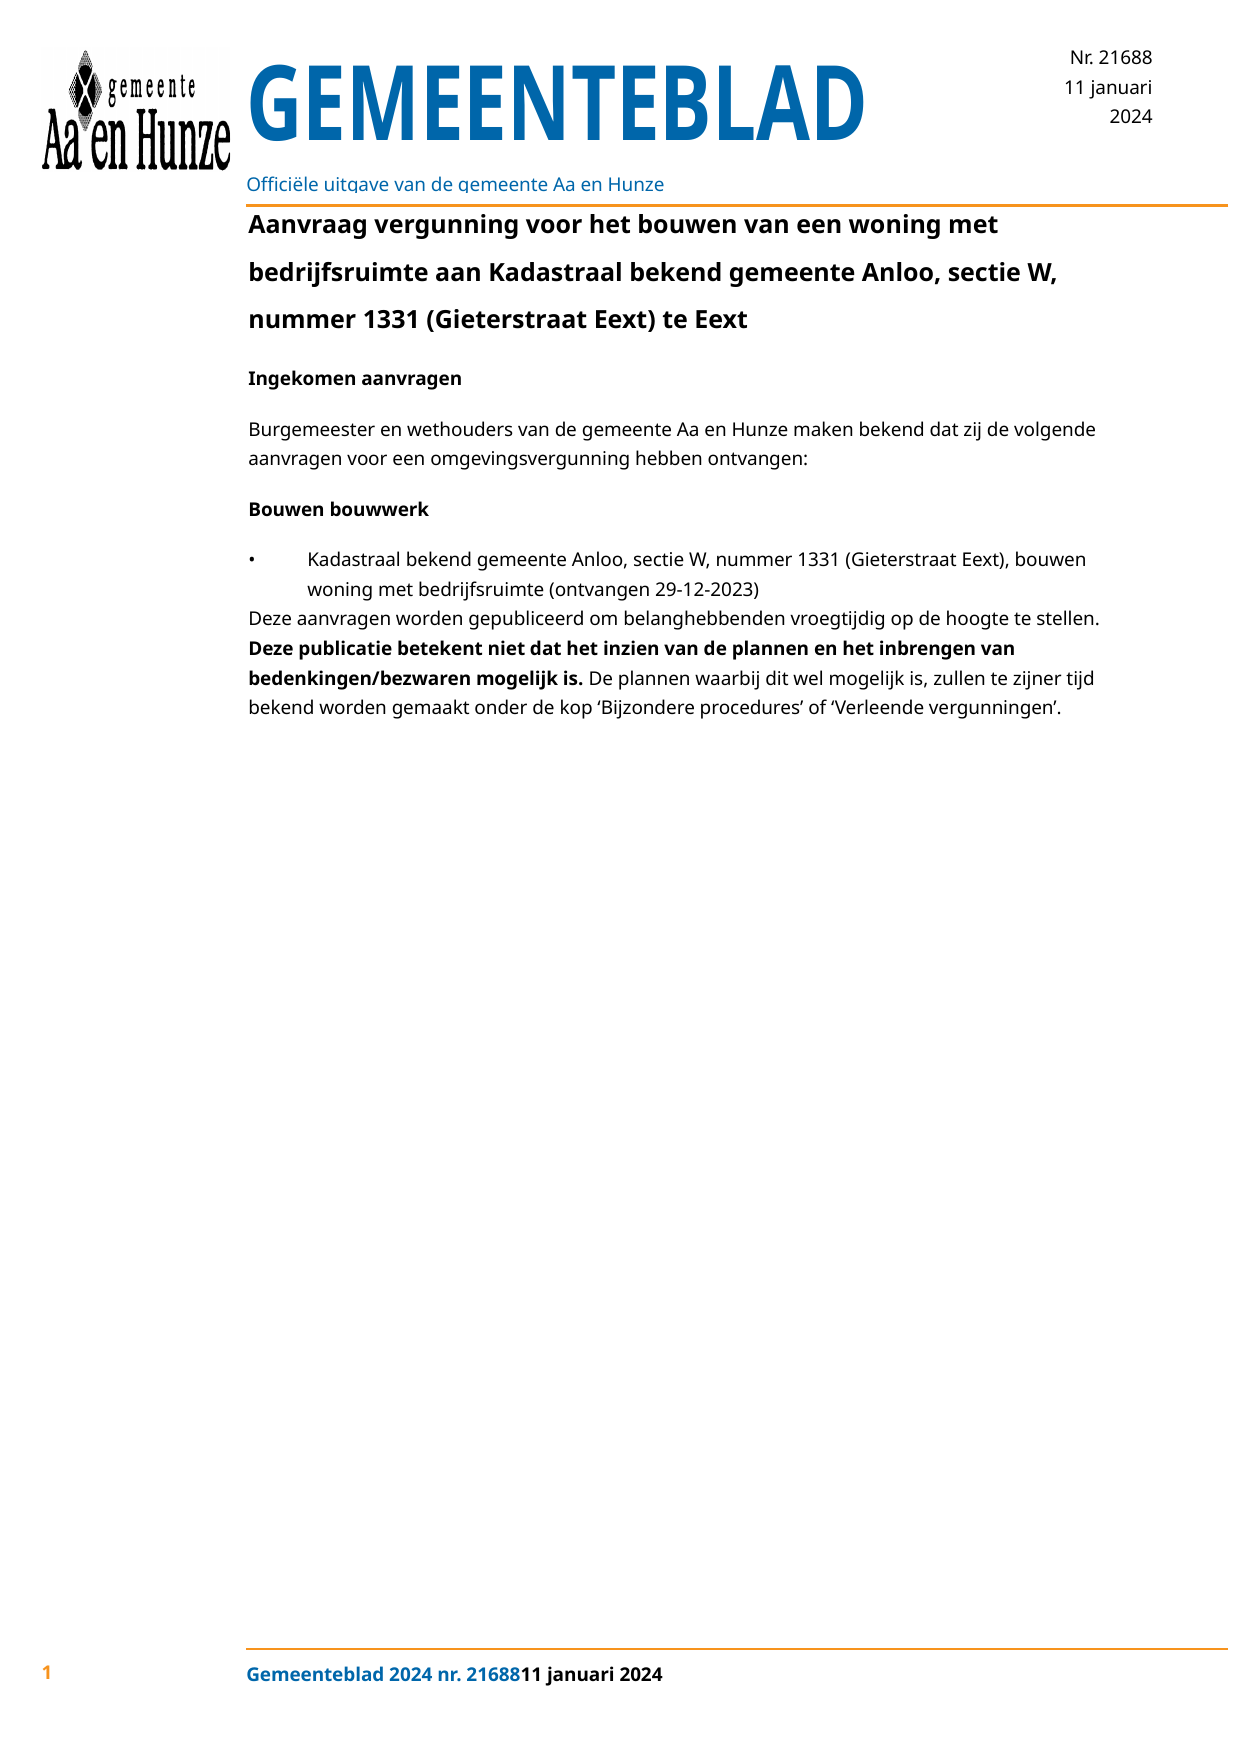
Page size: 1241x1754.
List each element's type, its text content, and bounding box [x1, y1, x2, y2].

list Kadastraal bekend gemeente Anloo, sectie W, nummer 1331 (Gieterstraat Eext), bouwen woning met bedrijfsruimte (ontvangen 29-12-2023) [248, 546, 1152, 602]
text Bouwen bouwwerk [248, 496, 1152, 522]
text Aanvraag vergunning voor het bouwen van een woning met bedrijfsruimte aan Kadastraal bekend gemeente Anloo, sectie W, nummer 1331 (Gieterstraat Eext) te Eext [248, 207, 1152, 336]
text Deze aanvragen worden gepubliceerd om belanghebbenden vroegtijdig op de hoogte te stellen. Deze publicatie betekent niet dat het inzien van de plannen en het inbrengen van bedenkingen/bezwaren mogelijk is. De plannen waarbij dit wel mogelijk is, zullen te zijner tijd bekend worden gemaakt onder de kop ‘Bijzondere procedures’ of ‘Verleende vergunningen’. [248, 606, 1152, 720]
picture [41, 47, 231, 172]
text Ingekomen aanvragen [248, 366, 1152, 391]
text Burgemeester en wethouders van de gemeente Aa en Hunze maken bekend dat zij de volgende aanvragen voor een omgevingsvergunning hebben ontvangen: [248, 416, 1152, 471]
